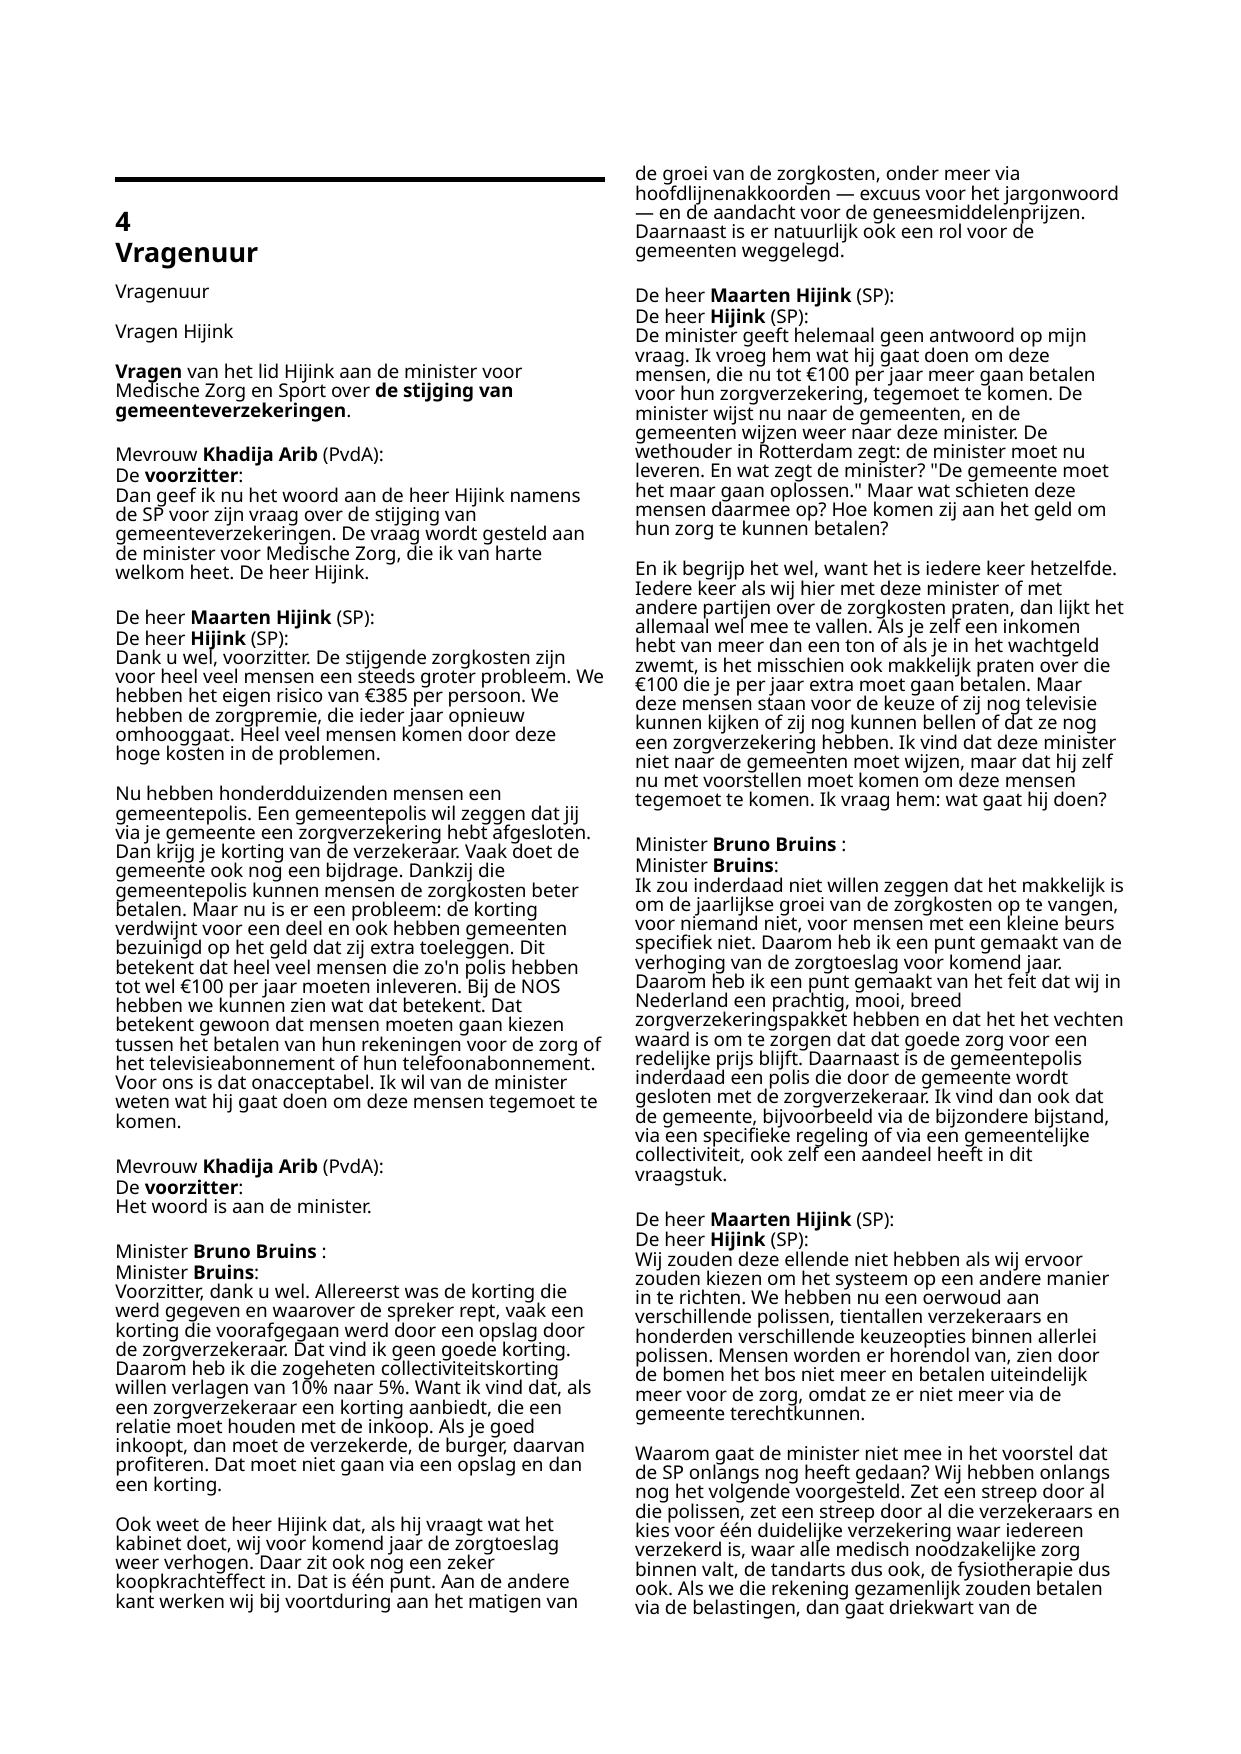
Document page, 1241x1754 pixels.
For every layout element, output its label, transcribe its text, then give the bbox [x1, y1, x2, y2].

text Wij zouden deze ellende niet hebben als wij ervoor zouden kiezen om het systeem op een andere manier in te richten. We hebben nu een oerwoud aan verschillende polissen, tientallen verzekeraars en honderden verschillende keuzeopties binnen allerlei polissen. Mensen worden er horendol van, zien door de bomen het bos niet meer en betalen uiteindelijk meer voor de zorg, omdat ze er niet meer via de gemeente terechtkunnen. [635, 1251, 1125, 1424]
text De minister geeft helemaal geen antwoord op mijn vraag. Ik vroeg hem wat hij gaat doen om deze mensen, die nu tot €100 per jaar meer gaan betalen voor hun zorgverzekering, tegemoet te komen. De minister wijst nu naar de gemeenten, en de gemeenten wijzen weer naar deze minister. De wethouder in Rotterdam zegt: de minister moet nu leveren. En wat zegt de minister? "De gemeente moet het maar gaan oplossen." Maar wat schieten deze mensen daarmee op? Hoe komen zij aan het geld om hun zorg te kunnen betalen? [635, 327, 1125, 539]
text Minister Bruno Bruins : [635, 832, 1125, 857]
text Minister Bruins: [635, 857, 1125, 877]
text Dan geef ik nu het woord aan de heer Hijink namens de SP voor zijn vraag over de stijging van gemeenteverzekeringen. De vraag wordt gesteld aan de minister voor Medische Zorg, die ik van harte welkom heet. De heer Hijink. [115, 487, 605, 583]
text De heer Maarten Hijink (SP): [635, 1206, 1125, 1231]
text Vragen Hijink [115, 323, 605, 342]
text De heer Hijink (SP): [115, 629, 605, 649]
text Nu hebben honderdduizenden mensen een gemeentepolis. Een gemeentepolis wil zeggen dat jij via je gemeente een zorgverzekering hebt afgesloten. Dan krijg je korting van de verzekeraar. Vaak doet de gemeente ook nog een bijdrage. Dankzij die gemeentepolis kunnen mensen de zorgkosten beter betalen. Maar nu is er een probleem: de korting verdwijnt voor een deel en ook hebben gemeenten bezuinigd op het geld dat zij extra toeleggen. Dit betekent dat heel veel mensen die zo'n polis hebben tot wel €100 per jaar moeten inleveren. Bij de NOS hebben we kunnen zien wat dat betekent. Dat betekent gewoon dat mensen moeten gaan kiezen tussen het betalen van hun rekeningen voor de zorg of het televisieabonnement of hun telefoonabonnement. Voor ons is dat onacceptabel. Ik wil van de minister weten wat hij gaat doen om deze mensen tegemoet te komen. [115, 785, 605, 1132]
text De voorzitter: [115, 1179, 605, 1198]
text De heer Hijink (SP): [635, 308, 1125, 327]
text Voorzitter, dank u wel. Allereerst was de korting die werd gegeven en waarover de spreker rept, vaak een korting die voorafgegaan werd door een opslag door de zorgverzekeraar. Dat vind ik geen goede korting. Daarom heb ik die zogeheten collectiviteitskorting willen verlagen van 10% naar 5%. Want ik vind dat, als een zorgverzekeraar een korting aanbiedt, die een relatie moet houden met de inkoop. Als je goed inkoopt, dan moet de verzekerde, de burger, daarvan profiteren. Dat moet niet gaan via een opslag en dan een korting. [115, 1283, 605, 1495]
text Vragenuur [115, 283, 605, 302]
text Vragenuur [115, 239, 605, 283]
text Het woord is aan de minister. [115, 1198, 605, 1217]
text Mevrouw Khadija Arib (PvdA): [115, 442, 605, 467]
text En ik begrijp het wel, want het is iedere keer hetzelfde. Iedere keer als wij hier met deze minister of met andere partijen over de zorgkosten praten, dan lijkt het allemaal wel mee te vallen. Als je zelf een inkomen hebt van meer dan een ton of als je in het wachtgeld zwemt, is het misschien ook makkelijk praten over die €100 die je per jaar extra moet gaan betalen. Maar deze mensen staan voor de keuze of zij nog televisie kunnen kijken of zij nog kunnen bellen of dat ze nog een zorgverzekering hebben. Ik vind dat deze minister niet naar de gemeenten moet wijzen, maar dat hij zelf nu met voorstellen moet komen om deze mensen tegemoet te komen. Ik vraag hem: wat gaat hij doen? [635, 560, 1125, 811]
text De heer Hijink (SP): [635, 1231, 1125, 1251]
text De heer Maarten Hijink (SP): [635, 282, 1125, 308]
text Waarom gaat de minister niet mee in het voorstel dat de SP onlangs nog heeft gedaan? Wij hebben onlangs nog het volgende voorgesteld. Zet een streep door al die polissen, zet een streep door al die verzekeraars en kies voor één duidelijke verzekering waar iedereen verzekerd is, waar alle medisch noodzakelijke zorg binnen valt, de tandarts dus ook, de fysiotherapie dus ook. Als we die rekening gezamenlijk zouden betalen via de belastingen, dan gaat driekwart van de [635, 1445, 1125, 1618]
text De heer Maarten Hijink (SP): [115, 604, 605, 629]
text Ook weet de heer Hijink dat, als hij vraagt wat het kabinet doet, wij voor komend jaar de zorgtoeslag weer verhogen. Daar zit ook nog een zeker koopkrachteffect in. Dat is één punt. Aan de andere kant werken wij bij voortduring aan het matigen van [115, 1516, 605, 1612]
text de groei van de zorgkosten, onder meer via hoofdlijnenakkoorden — excuus voor het jargonwoord — en de aandacht voor de geneesmiddelenprijzen. Daarnaast is er natuurlijk ook een rol voor de gemeenten weggelegd. [635, 165, 1125, 262]
text 4 [115, 203, 605, 239]
text Minister Bruins: [115, 1264, 605, 1283]
text Vragen van het lid Hijink aan de minister voor Medische Zorg en Sport over de stijging van gemeenteverzekeringen. [115, 363, 605, 421]
text Dank u wel, voorzitter. De stijgende zorgkosten zijn voor heel veel mensen een steeds groter probleem. We hebben het eigen risico van €385 per persoon. We hebben de zorgpremie, die ieder jaar opnieuw omhooggaat. Heel veel mensen komen door deze hoge kosten in de problemen. [115, 649, 605, 764]
text Ik zou inderdaad niet willen zeggen dat het makkelijk is om de jaarlijkse groei van de zorgkosten op te vangen, voor niemand niet, voor mensen met een kleine beurs specifiek niet. Daarom heb ik een punt gemaakt van de verhoging van de zorgtoeslag voor komend jaar. Daarom heb ik een punt gemaakt van het feit dat wij in Nederland een prachtig, mooi, breed zorgverzekeringspakket hebben en dat het het vechten waard is om te zorgen dat dat goede zorg voor een redelijke prijs blijft. Daarnaast is de gemeentepolis inderdaad een polis die door de gemeente wordt gesloten met de zorgverzekeraar. Ik vind dan ook dat de gemeente, bijvoorbeeld via de bijzondere bijstand, via een specifieke regeling of via een gemeentelijke collectiviteit, ook zelf een aandeel heeft in dit vraagstuk. [635, 877, 1125, 1185]
text Mevrouw Khadija Arib (PvdA): [115, 1153, 605, 1179]
text De voorzitter: [115, 467, 605, 487]
text Minister Bruno Bruins : [115, 1238, 605, 1264]
